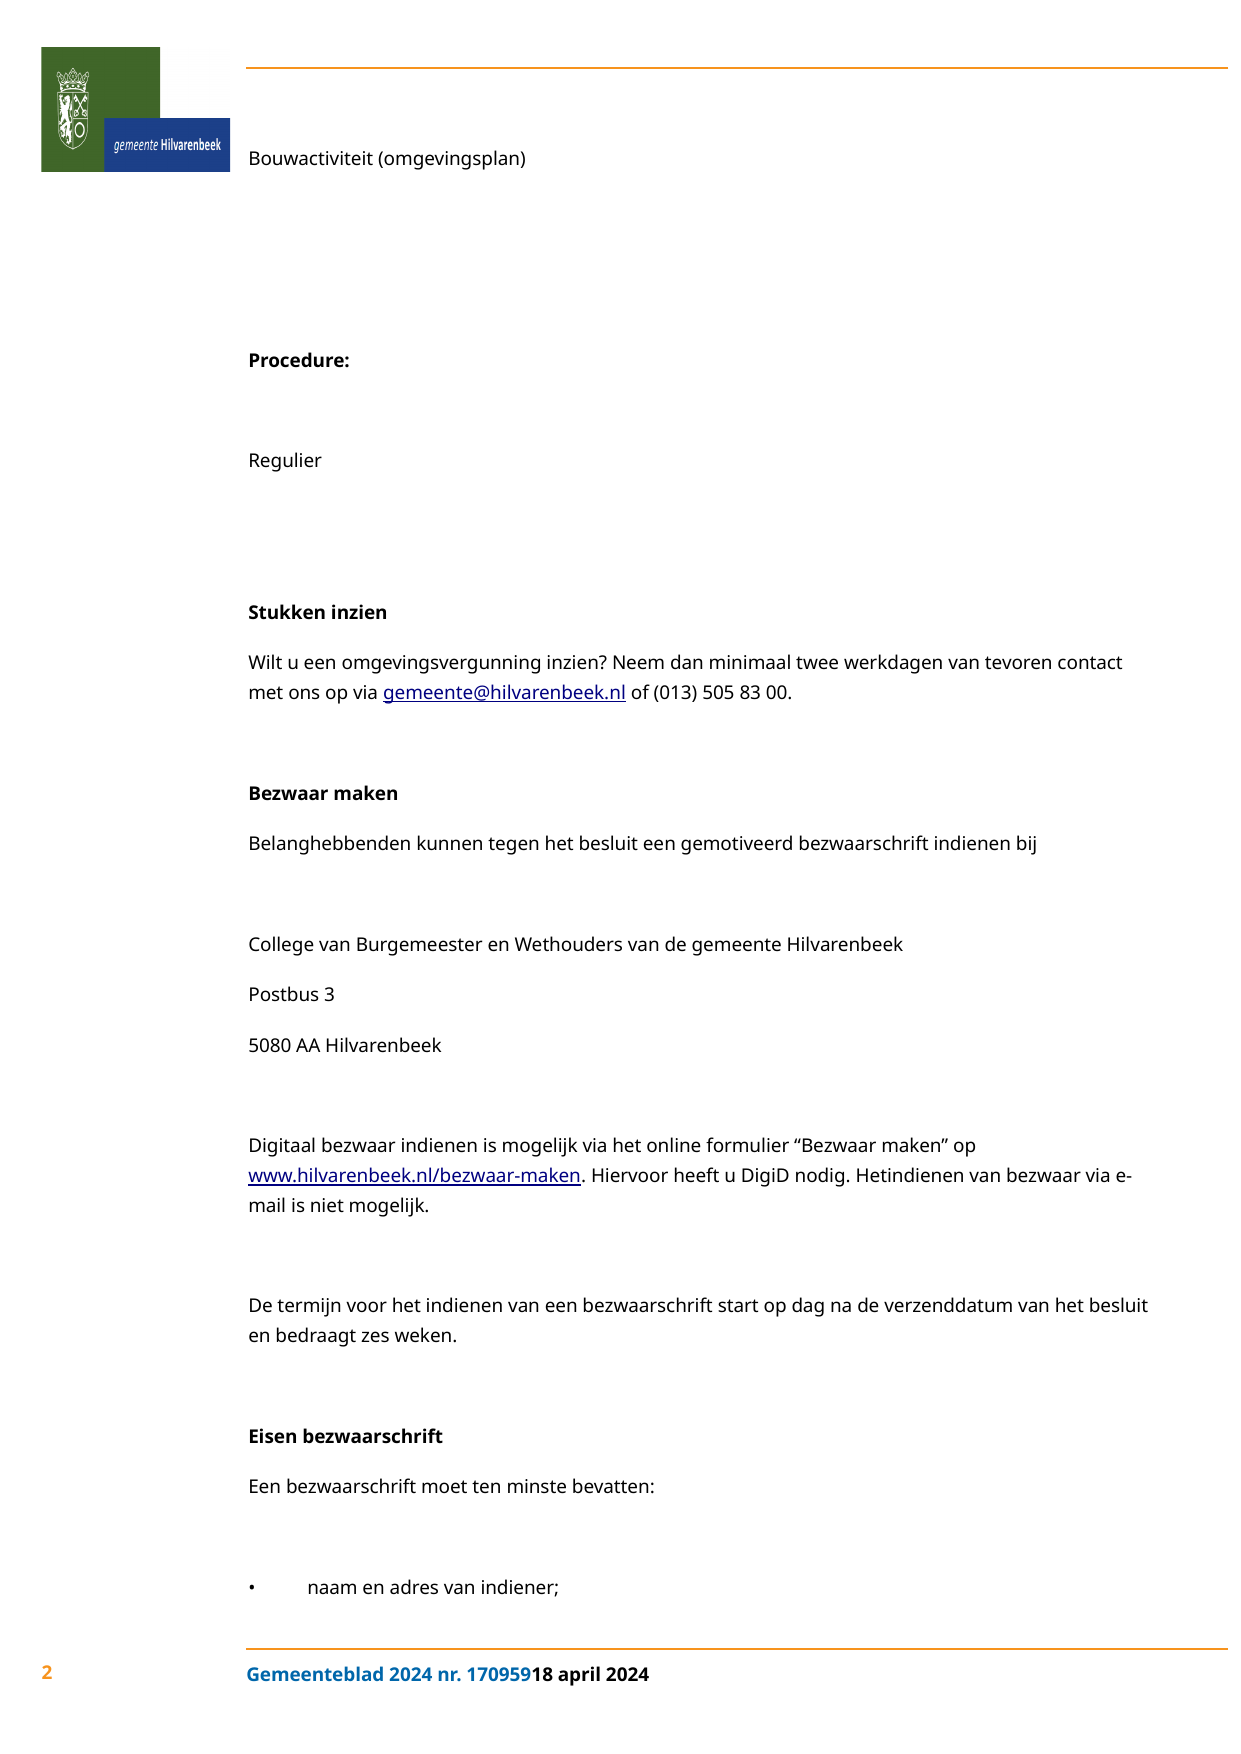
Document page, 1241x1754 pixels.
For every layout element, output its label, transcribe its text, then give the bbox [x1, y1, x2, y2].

text Wilt u een omgevingsvergunning inzien? Neem dan minimaal twee werkdagen van tevoren contact met ons op via gemeente@hilvarenbeek.nl of (013) 505 83 00. [248, 649, 1152, 705]
text Postbus 3 [248, 981, 1152, 1007]
text Belanghebbenden kunnen tegen het besluit een gemotiveerd bezwaarschrift indienen bij [248, 830, 1152, 856]
text Bouwactiviteit (omgevingsplan) [248, 145, 1152, 171]
text De termijn voor het indienen van een bezwaarschrift start op dag na de verzenddatum van het besluit en bedraagt zes weken. [248, 1293, 1152, 1348]
text 5080 AA Hilvarenbeek [248, 1032, 1152, 1058]
text Procedure: [248, 347, 1152, 373]
text Stukken inzien [248, 599, 1152, 625]
text Een bezwaarschrift moet ten minste bevatten: [248, 1473, 1152, 1499]
text Bezwaar maken [248, 780, 1152, 806]
text College van Burgemeester en Wethouders van de gemeente Hilvarenbeek [248, 931, 1152, 957]
picture [41, 47, 231, 172]
text Regulier [248, 448, 1152, 473]
list naam en adres van indiener; [248, 1574, 1152, 1600]
text Eisen bezwaarschrift [248, 1423, 1152, 1449]
text Digitaal bezwaar indienen is mogelijk via het online formulier “Bezwaar maken” op www.hilvarenbeek.nl/bezwaar-maken. Hiervoor heeft u DigiD nodig. Hetindienen van bezwaar via e-mail is niet mogelijk. [248, 1133, 1152, 1218]
